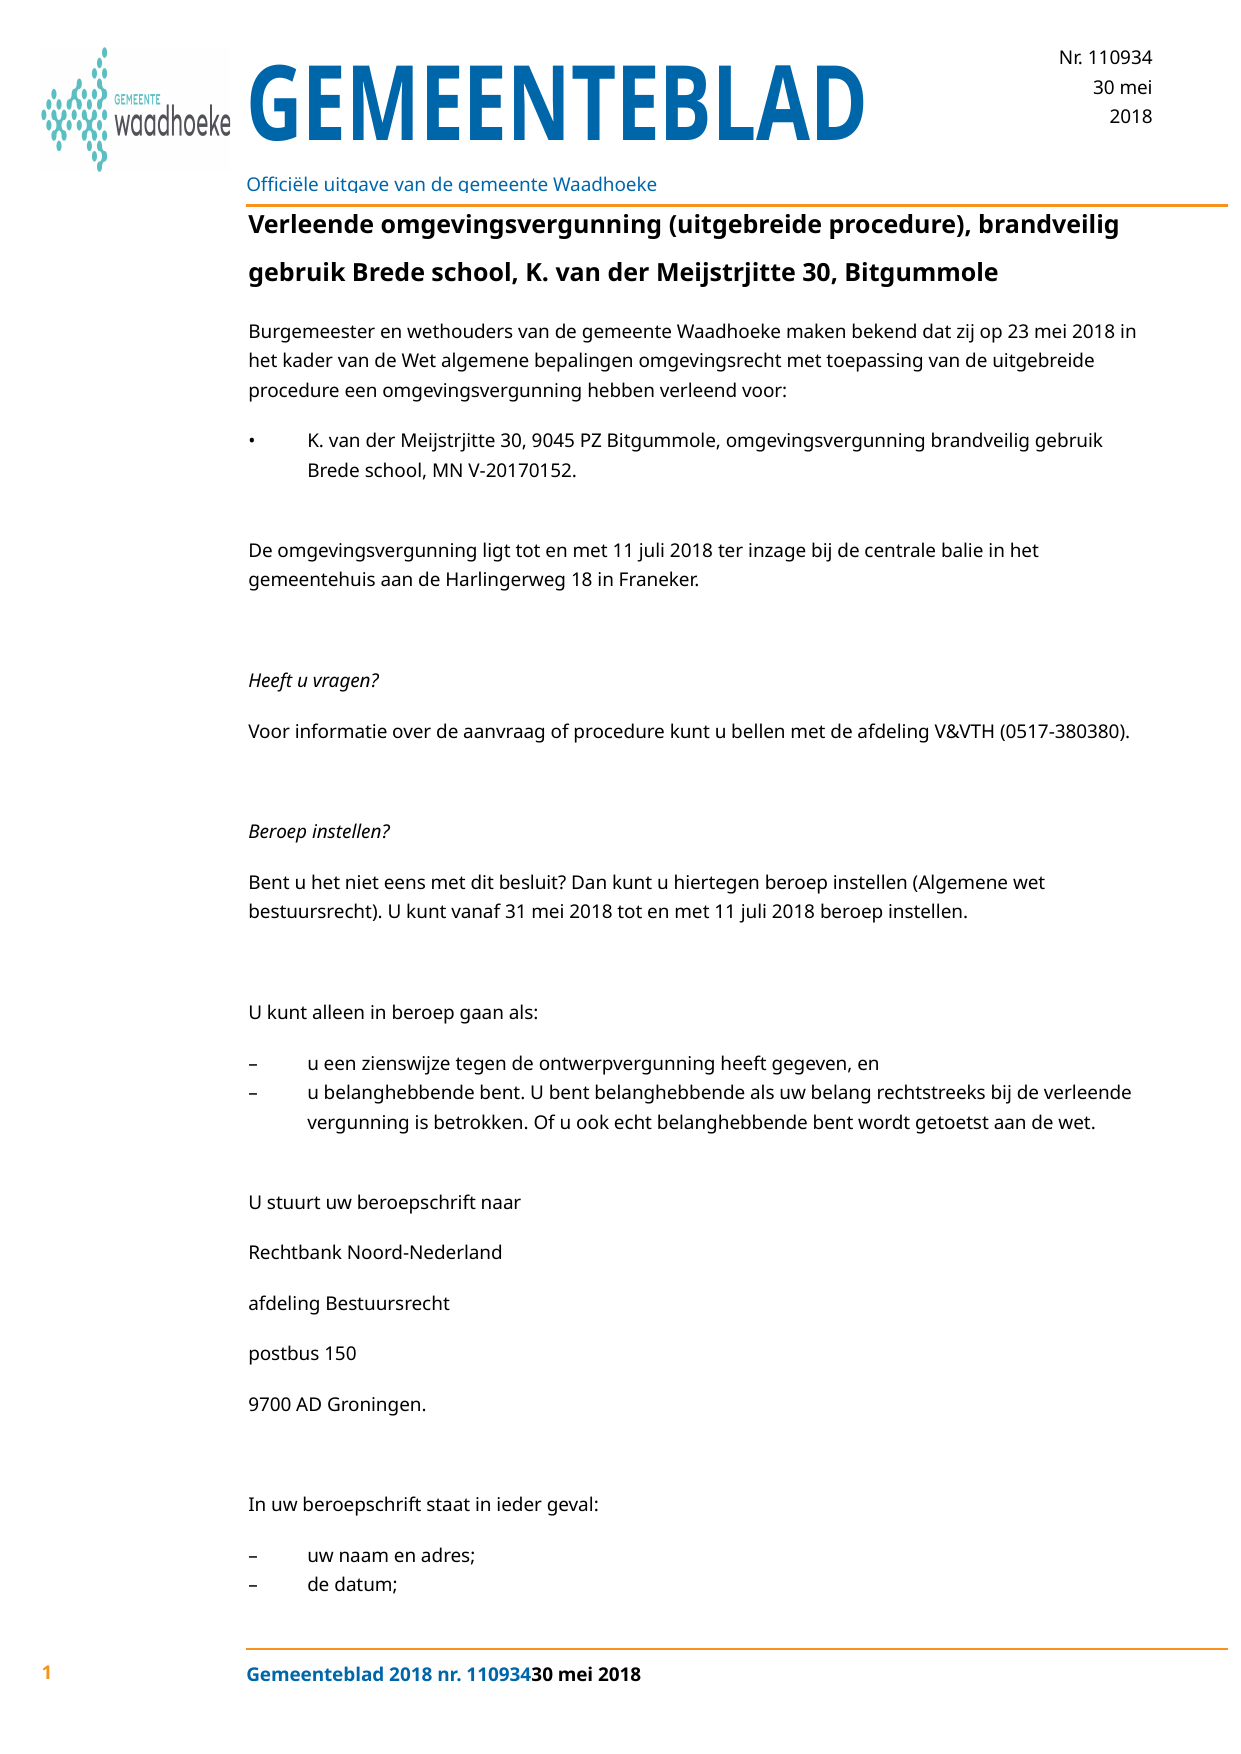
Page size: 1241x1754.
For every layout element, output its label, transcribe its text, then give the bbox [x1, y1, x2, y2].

text Rechtbank Noord-Nederland [248, 1239, 1152, 1265]
list u belanghebbende bent. U bent belanghebbende als uw belang rechtstreeks bij de verleende vergunning is betrokken. Of u ook echt belanghebbende bent wordt getoetst aan de wet. [248, 1079, 1152, 1135]
text Voor informatie over de aanvraag of procedure kunt u bellen met de afdeling V&VTH (0517-380380). [248, 718, 1152, 744]
list uw naam en adres; [248, 1542, 1152, 1568]
list de datum; [248, 1572, 1152, 1597]
text Beroep instellen? [248, 819, 1152, 844]
text De omgevingsvergunning ligt tot en met 11 juli 2018 ter inzage bij de centrale balie in het gemeentehuis aan de Harlingerweg 18 in Franeker. [248, 537, 1152, 592]
text Verleende omgevingsvergunning (uitgebreide procedure), brandveilig gebruik Brede school, K. van der Meijstrjitte 30, Bitgummole [248, 207, 1152, 288]
text U kunt alleen in beroep gaan als: [248, 999, 1152, 1025]
text postbus 150 [248, 1340, 1152, 1366]
picture [41, 47, 231, 172]
text Heeft u vragen? [248, 667, 1152, 693]
text U stuurt uw beroepschrift naar [248, 1189, 1152, 1215]
list u een zienswijze tegen de ontwerpvergunning heeft gegeven, en [248, 1050, 1152, 1076]
text Burgemeester en wethouders van de gemeente Waadhoeke maken bekend dat zij op 23 mei 2018 in het kader van de Wet algemene bepalingen omgevingsrecht met toepassing van de uitgebreide procedure een omgevingsvergunning hebben verleend voor: [248, 318, 1152, 403]
text Bent u het niet eens met dit besluit? Dan kunt u hiertegen beroep instellen (Algemene wet bestuursrecht). U kunt vanaf 31 mei 2018 tot en met 11 juli 2018 beroep instellen. [248, 869, 1152, 924]
text 9700 AD Groningen. [248, 1391, 1152, 1417]
text afdeling Bestuursrecht [248, 1290, 1152, 1316]
text In uw beroepschrift staat in ieder geval: [248, 1492, 1152, 1517]
list K. van der Meijstrjitte 30, 9045 PZ Bitgummole, omgevingsvergunning brandveilig gebruik Brede school, MN V-20170152. [248, 427, 1152, 483]
